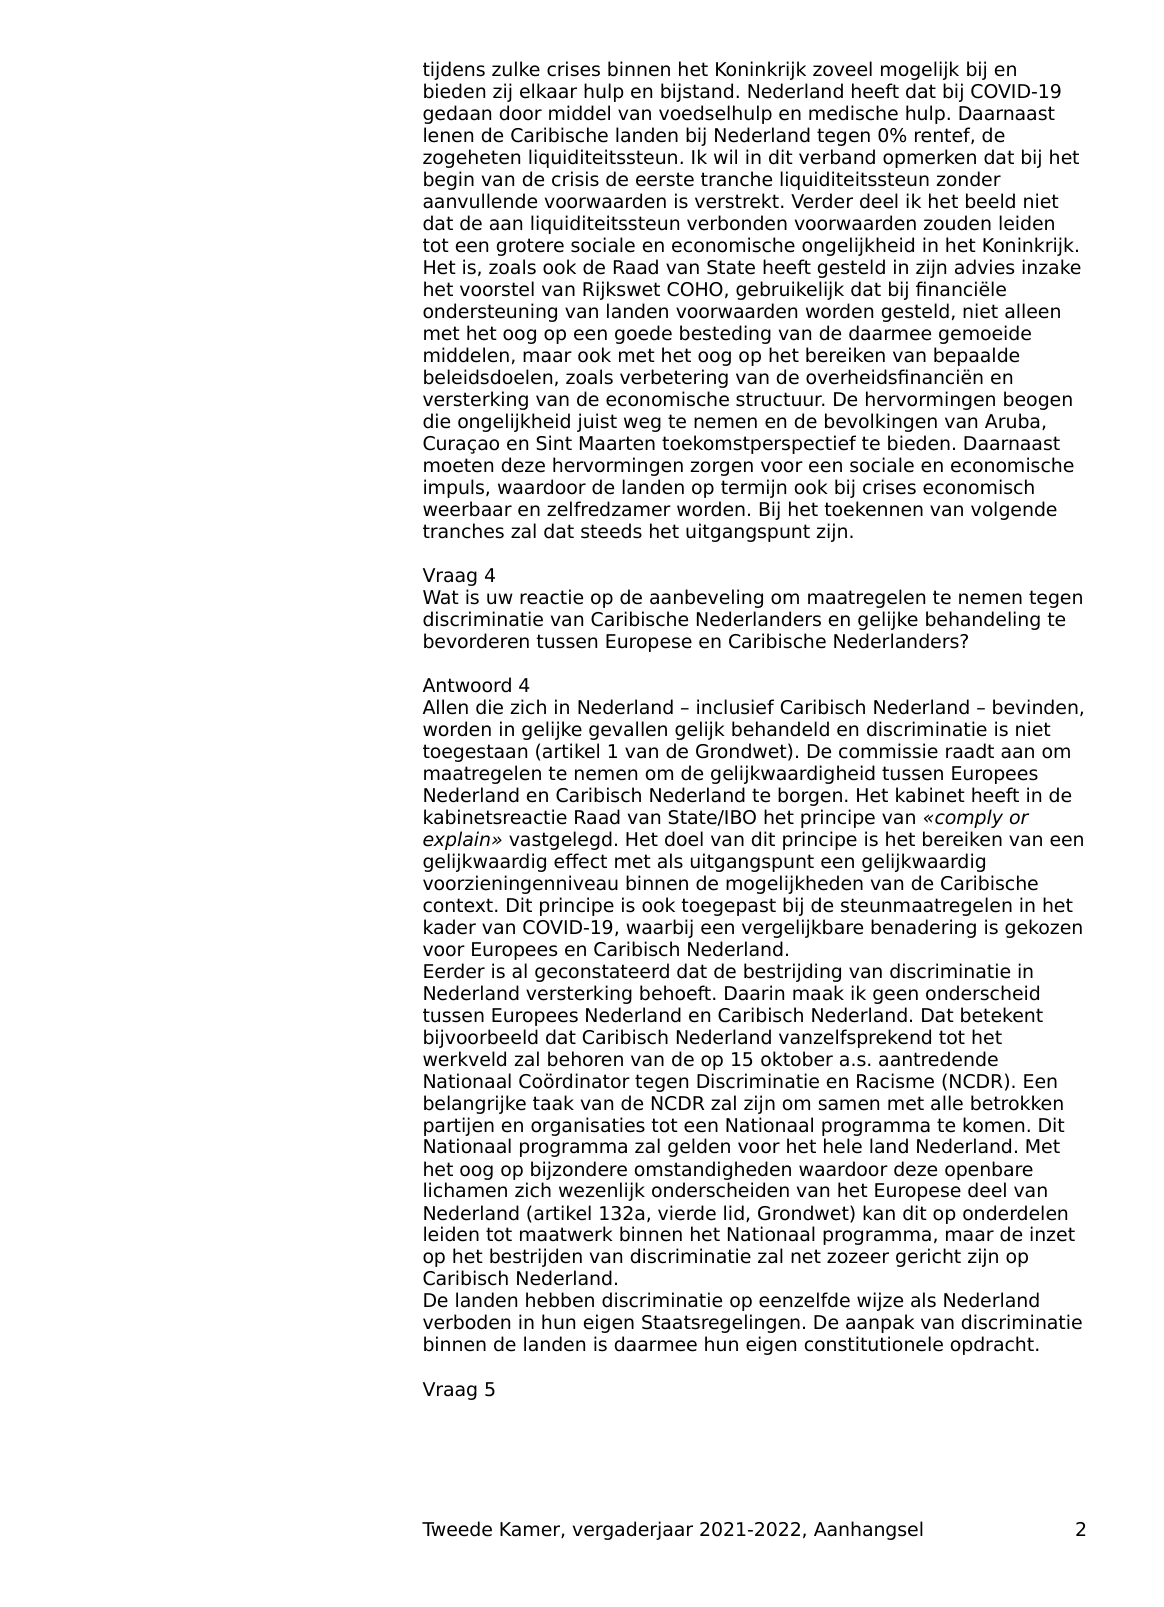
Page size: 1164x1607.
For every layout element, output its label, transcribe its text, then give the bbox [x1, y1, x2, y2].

text Wat is uw reactie op de aanbeveling om maatregelen te nemen tegen discriminatie van Caribische Nederlanders en gelijke behandeling te bevorderen tussen Europese en Caribische Nederlanders? [422, 587, 1087, 653]
text Vraag 4 [422, 565, 1087, 587]
text Vraag 5 [422, 1378, 1087, 1400]
text Antwoord 4 [422, 675, 1087, 697]
text De landen hebben discriminatie op eenzelfde wijze als Nederland verboden in hun eigen Staatsregelingen. De aanpak van discriminatie binnen de landen is daarmee hun eigen constitutionele opdracht. [422, 1290, 1087, 1356]
text Eerder is al geconstateerd dat de bestrijding van discriminatie in Nederland versterking behoeft. Daarin maak ik geen onderscheid tussen Europees Nederland en Caribisch Nederland. Dat betekent bijvoorbeeld dat Caribisch Nederland vanzelfsprekend tot het werkveld zal behoren van de op 15 oktober a.s. aantredende Nationaal Coördinator tegen Discriminatie en Racisme (NCDR). Een belangrijke taak van de NCDR zal zijn om samen met alle betrokken partijen en organisaties tot een Nationaal programma te komen. Dit Nationaal programma zal gelden voor het hele land Nederland. Met het oog op bijzondere omstandigheden waardoor deze openbare lichamen zich wezenlijk onderscheiden van het Europese deel van Nederland (artikel 132a, vierde lid, Grondwet) kan dit op onderdelen leiden tot maatwerk binnen het Nationaal programma, maar de inzet op het bestrijden van discriminatie zal net zozeer gericht zijn op Caribisch Nederland. [422, 961, 1087, 1290]
text tijdens zulke crises binnen het Koninkrijk zoveel mogelijk bij en bieden zij elkaar hulp en bijstand. Nederland heeft dat bij COVID-19 gedaan door middel van voedselhulp en medische hulp. Daarnaast lenen de Caribische landen bij Nederland tegen 0% rentef, de zogeheten liquiditeitssteun. Ik wil in dit verband opmerken dat bij het begin van de crisis de eerste tranche liquiditeitssteun zonder aanvullende voorwaarden is verstrekt. Verder deel ik het beeld niet dat de aan liquiditeitssteun verbonden voorwaarden zouden leiden tot een grotere sociale en economische ongelijkheid in het Koninkrijk. Het is, zoals ook de Raad van State heeft gesteld in zijn advies inzake het voorstel van Rijkswet COHO, gebruikelijk dat bij financiële ondersteuning van landen voorwaarden worden gesteld, niet alleen met het oog op een goede besteding van de daarmee gemoeide middelen, maar ook met het oog op het bereiken van bepaalde beleidsdoelen, zoals verbetering van de overheidsfinanciën en versterking van de economische structuur. De hervormingen beogen die ongelijkheid juist weg te nemen en de bevolkingen van Aruba, Curaçao en Sint Maarten toekomstperspectief te bieden. Daarnaast moeten deze hervormingen zorgen voor een sociale en economische impuls, waardoor de landen op termijn ook bij crises economisch weerbaar en zelfredzamer worden. Bij het toekennen van volgende tranches zal dat steeds het uitgangspunt zijn. [422, 59, 1087, 543]
text Allen die zich in Nederland – inclusief Caribisch Nederland – bevinden, worden in gelijke gevallen gelijk behandeld en discriminatie is niet toegestaan (artikel 1 van de Grondwet). De commissie raadt aan om maatregelen te nemen om de gelijkwaardigheid tussen Europees Nederland en Caribisch Nederland te borgen. Het kabinet heeft in de kabinetsreactie Raad van State/IBO het principe van «comply or explain» vastgelegd. Het doel van dit principe is het bereiken van een gelijkwaardig effect met als uitgangspunt een gelijkwaardig voorzieningenniveau binnen de mogelijkheden van de Caribische context. Dit principe is ook toegepast bij de steunmaatregelen in het kader van COVID-19, waarbij een vergelijkbare benadering is gekozen voor Europees en Caribisch Nederland. [422, 697, 1087, 961]
